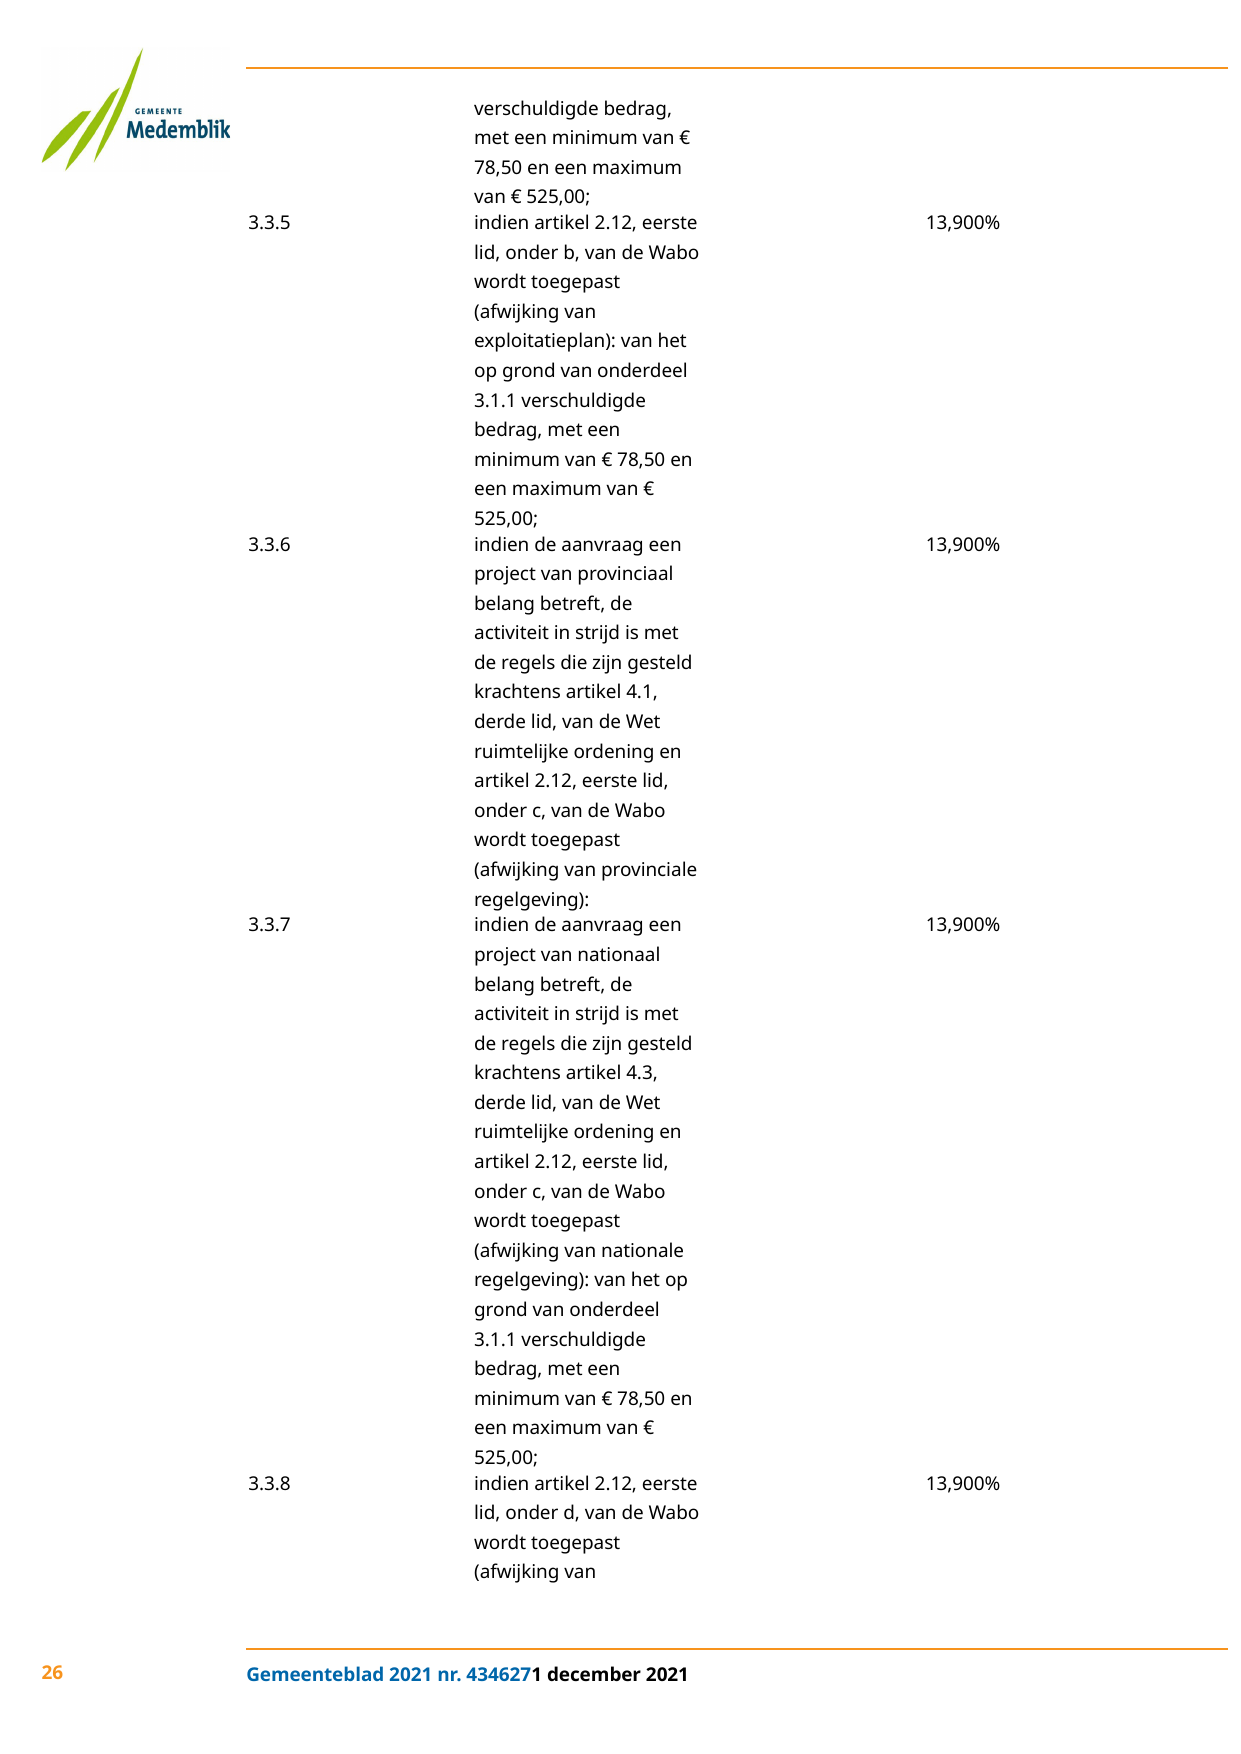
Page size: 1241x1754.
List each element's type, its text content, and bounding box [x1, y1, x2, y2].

table_cell [926, 95, 1152, 209]
table_cell 13,900% [926, 912, 1152, 1470]
table_cell indien artikel 2.12, eerste lid, onder d, van de Wabo wordt toegepast (afwijking van [474, 1470, 700, 1584]
table_cell indien de aanvraag een project van provinciaal belang betreft, de activiteit in strijd is met de regels die zijn gesteld krachtens artikel 4.1, derde lid, van de Wet ruimtelijke ordening en artikel 2.12, eerste lid, onder c, van de Wabo wordt toegepast (afwijking van provinciale regelgeving): [474, 531, 700, 912]
table_cell [700, 1470, 926, 1584]
table_cell verschuldigde bedrag, met een minimum van € 78,50 en een maximum van € 525,00; [474, 95, 700, 209]
table_cell indien de aanvraag een project van nationaal belang betreft, de activiteit in strijd is met de regels die zijn gesteld krachtens artikel 4.3, derde lid, van de Wet ruimtelijke ordening en artikel 2.12, eerste lid, onder c, van de Wabo wordt toegepast (afwijking van nationale regelgeving): van het op grond van onderdeel 3.1.1 verschuldigde bedrag, met een minimum van € 78,50 en een maximum van € 525,00; [474, 912, 700, 1470]
table_cell [248, 95, 474, 209]
table_cell [700, 531, 926, 912]
table_cell 3.3.5 [248, 209, 474, 531]
table_cell [700, 912, 926, 1470]
table_cell 3.3.6 [248, 531, 474, 912]
picture [41, 47, 231, 172]
table_cell 3.3.8 [248, 1470, 474, 1584]
table_cell [700, 95, 926, 209]
table_cell 13,900% [926, 531, 1152, 912]
table_cell 3.3.7 [248, 912, 474, 1470]
table_cell 13,900% [926, 209, 1152, 531]
table_cell 13,900% [926, 1470, 1152, 1584]
table_cell [700, 209, 926, 531]
table_cell indien artikel 2.12, eerste lid, onder b, van de Wabo wordt toegepast (afwijking van exploitatieplan): van het op grond van onderdeel 3.1.1 verschuldigde bedrag, met een minimum van € 78,50 en een maximum van € 525,00; [474, 209, 700, 531]
